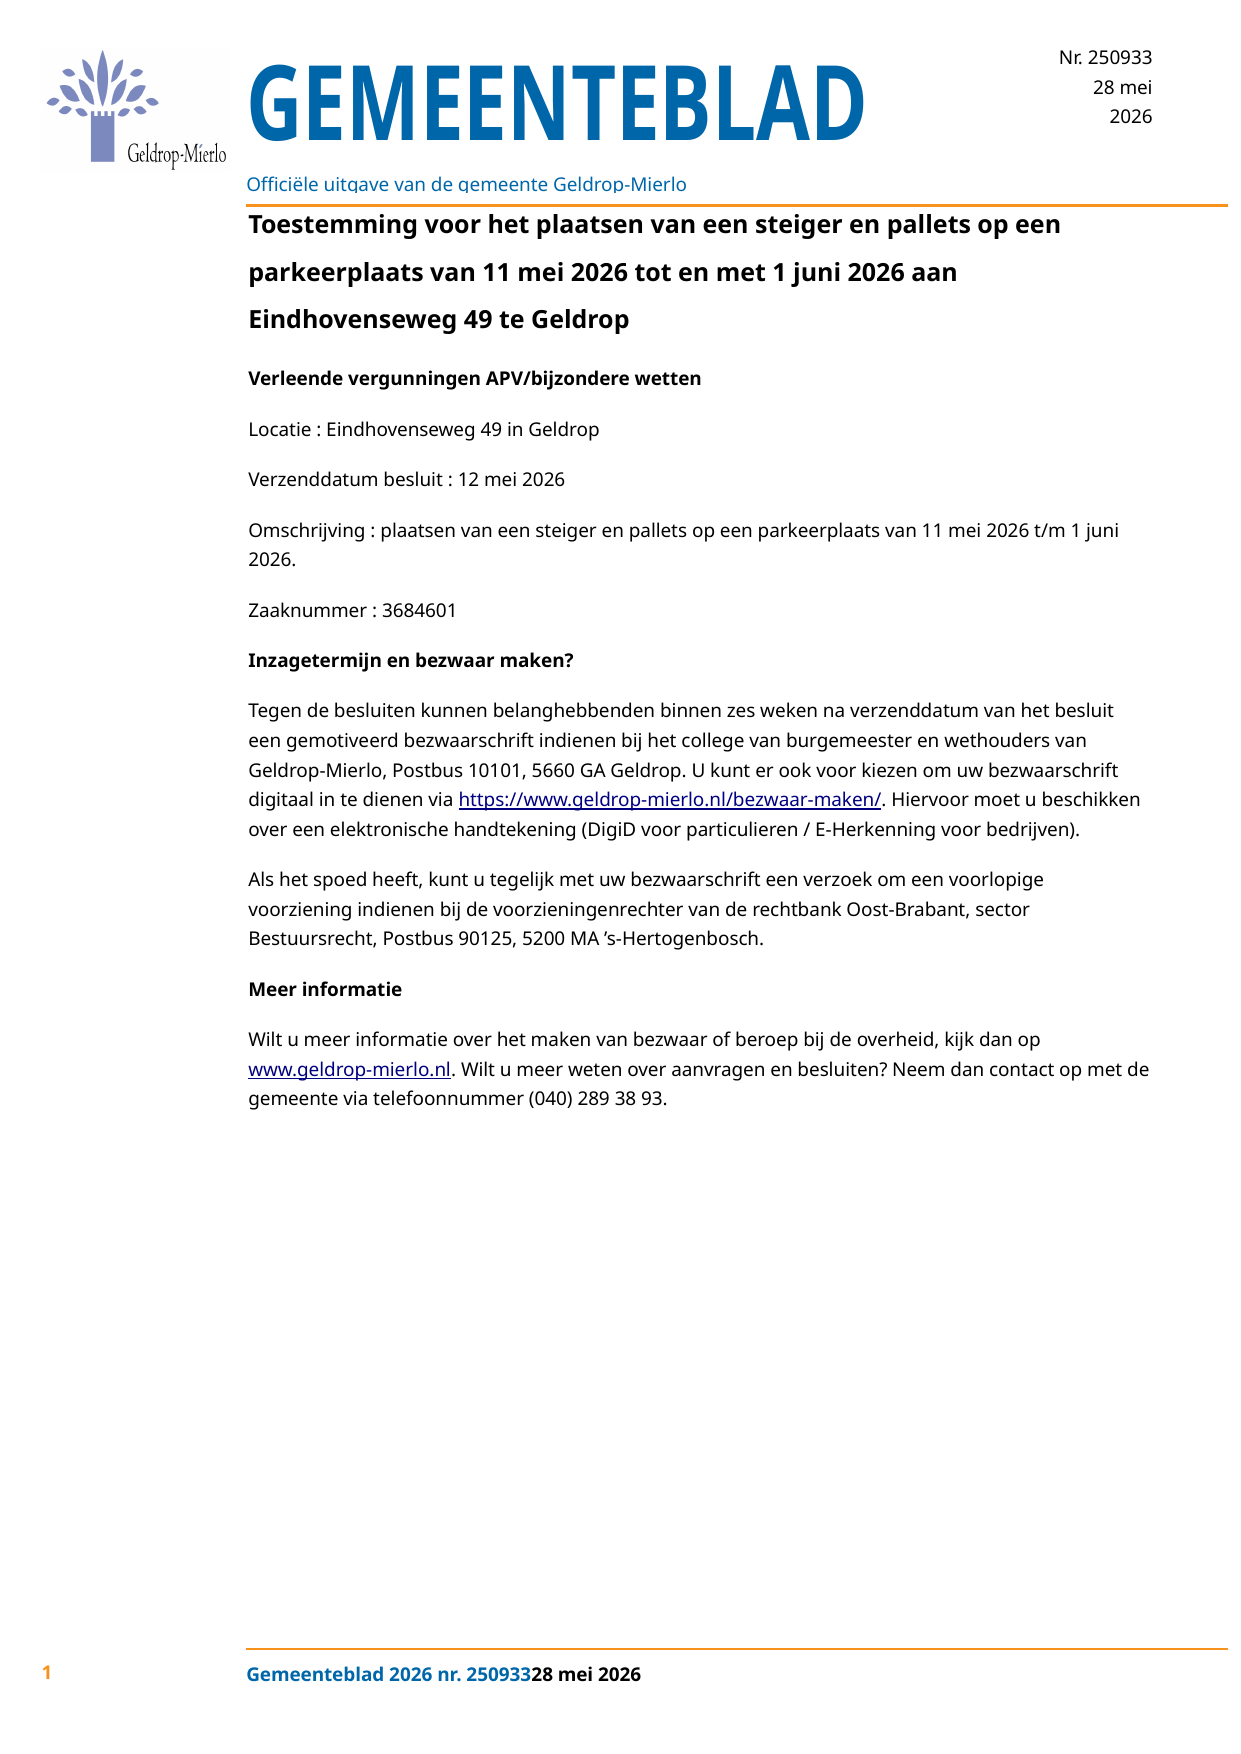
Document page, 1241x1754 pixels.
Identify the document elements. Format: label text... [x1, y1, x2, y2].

text Omschrijving : plaatsen van een steiger en pallets op een parkeerplaats van 11 mei 2026 t/m 1 juni 2026. [248, 517, 1152, 572]
text Meer informatie [248, 976, 1152, 1002]
text Locatie : Eindhovenseweg 49 in Geldrop [248, 416, 1152, 442]
text Zaaknummer : 3684601 [248, 597, 1152, 622]
text Tegen de besluiten kunnen belanghebbenden binnen zes weken na verzenddatum van het besluit een gemotiveerd bezwaarschrift indienen bij het college van burgemeester en wethouders van Geldrop-Mierlo, Postbus 10101, 5660 GA Geldrop. U kunt er ook voor kiezen om uw bezwaarschrift digitaal in te dienen via https://www.geldrop-mierlo.nl/bezwaar-maken/. Hiervoor moet u beschikken over een elektronische handtekening (DigiD voor particulieren / E-Herkenning voor bedrijven). [248, 698, 1152, 842]
text Inzagetermijn en bezwaar maken? [248, 647, 1152, 673]
text Verleende vergunningen APV/bijzondere wetten [248, 366, 1152, 391]
text Als het spoed heeft, kunt u tegelijk met uw bezwaarschrift een verzoek om een voorlopige voorziening indienen bij de voorzieningenrechter van de rechtbank Oost-Brabant, sector Bestuursrecht, Postbus 90125, 5200 MA ’s-Hertogenbosch. [248, 866, 1152, 951]
text Toestemming voor het plaatsen van een steiger en pallets op een parkeerplaats van 11 mei 2026 tot en met 1 juni 2026 aan Eindhovenseweg 49 te Geldrop [248, 207, 1152, 336]
text Wilt u meer informatie over het maken van bezwaar of beroep bij de overheid, kijk dan op www.geldrop-mierlo.nl. Wilt u meer weten over aanvragen en besluiten? Neem dan contact op met de gemeente via telefoonnummer (040) 289 38 93. [248, 1026, 1152, 1111]
text Verzenddatum besluit : 12 mei 2026 [248, 466, 1152, 492]
picture [41, 47, 231, 172]
